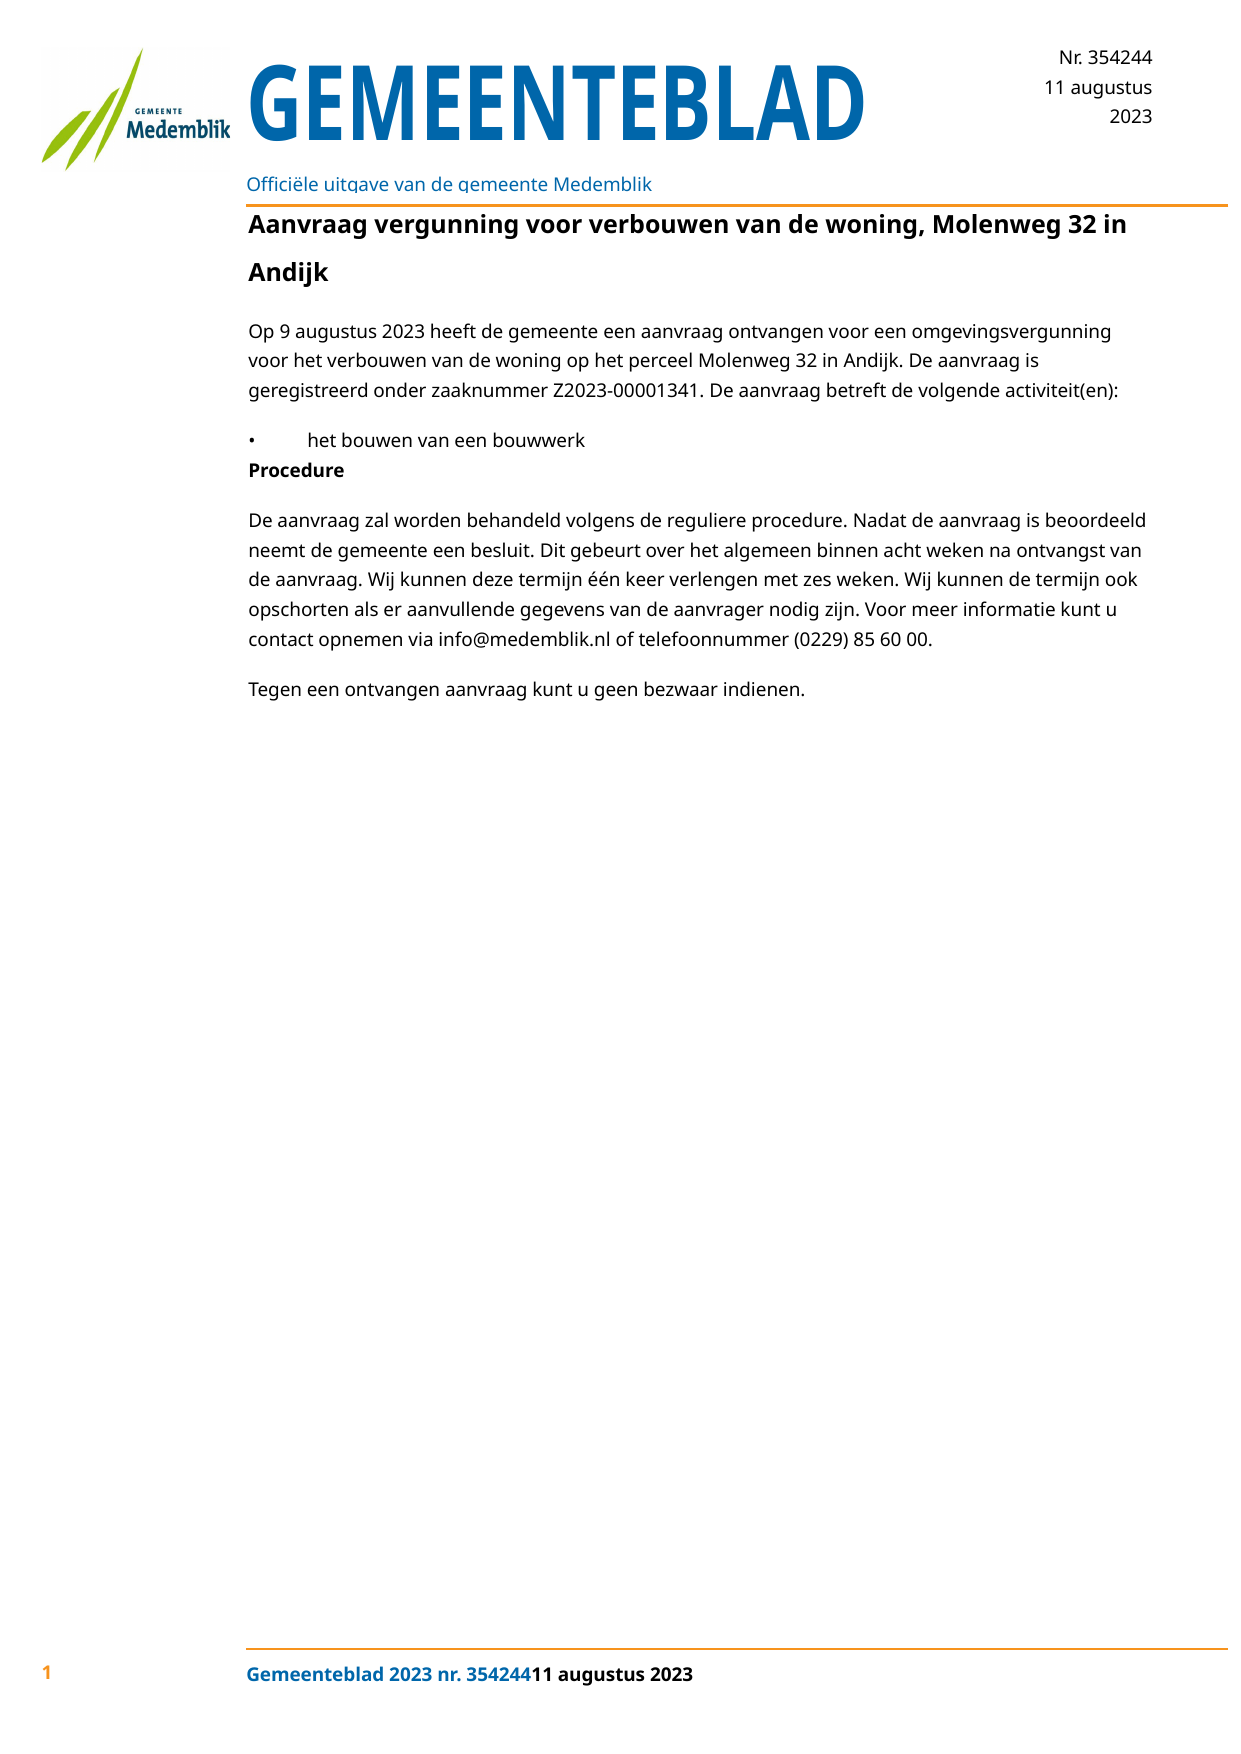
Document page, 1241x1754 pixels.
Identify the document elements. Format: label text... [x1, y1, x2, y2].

text Aanvraag vergunning voor verbouwen van de woning, Molenweg 32 in Andijk [248, 207, 1152, 288]
picture [41, 47, 231, 172]
text De aanvraag zal worden behandeld volgens de reguliere procedure. Nadat de aanvraag is beoordeeld neemt de gemeente een besluit. Dit gebeurt over het algemeen binnen acht weken na ontvangst van de aanvraag. Wij kunnen deze termijn één keer verlengen met zes weken. Wij kunnen de termijn ook opschorten als er aanvullende gegevens van de aanvrager nodig zijn. Voor meer informatie kunt u contact opnemen via info@medemblik.nl of telefoonnummer (0229) 85 60 00. [248, 507, 1152, 652]
text Op 9 augustus 2023 heeft de gemeente een aanvraag ontvangen voor een omgevingsvergunning voor het verbouwen van de woning op het perceel Molenweg 32 in Andijk. De aanvraag is geregistreerd onder zaaknummer Z2023-00001341. De aanvraag betreft de volgende activiteit(en): [248, 318, 1152, 403]
text Procedure [248, 457, 1152, 483]
text Tegen een ontvangen aanvraag kunt u geen bezwaar indienen. [248, 676, 1152, 702]
list het bouwen van een bouwwerk [248, 427, 1152, 453]
